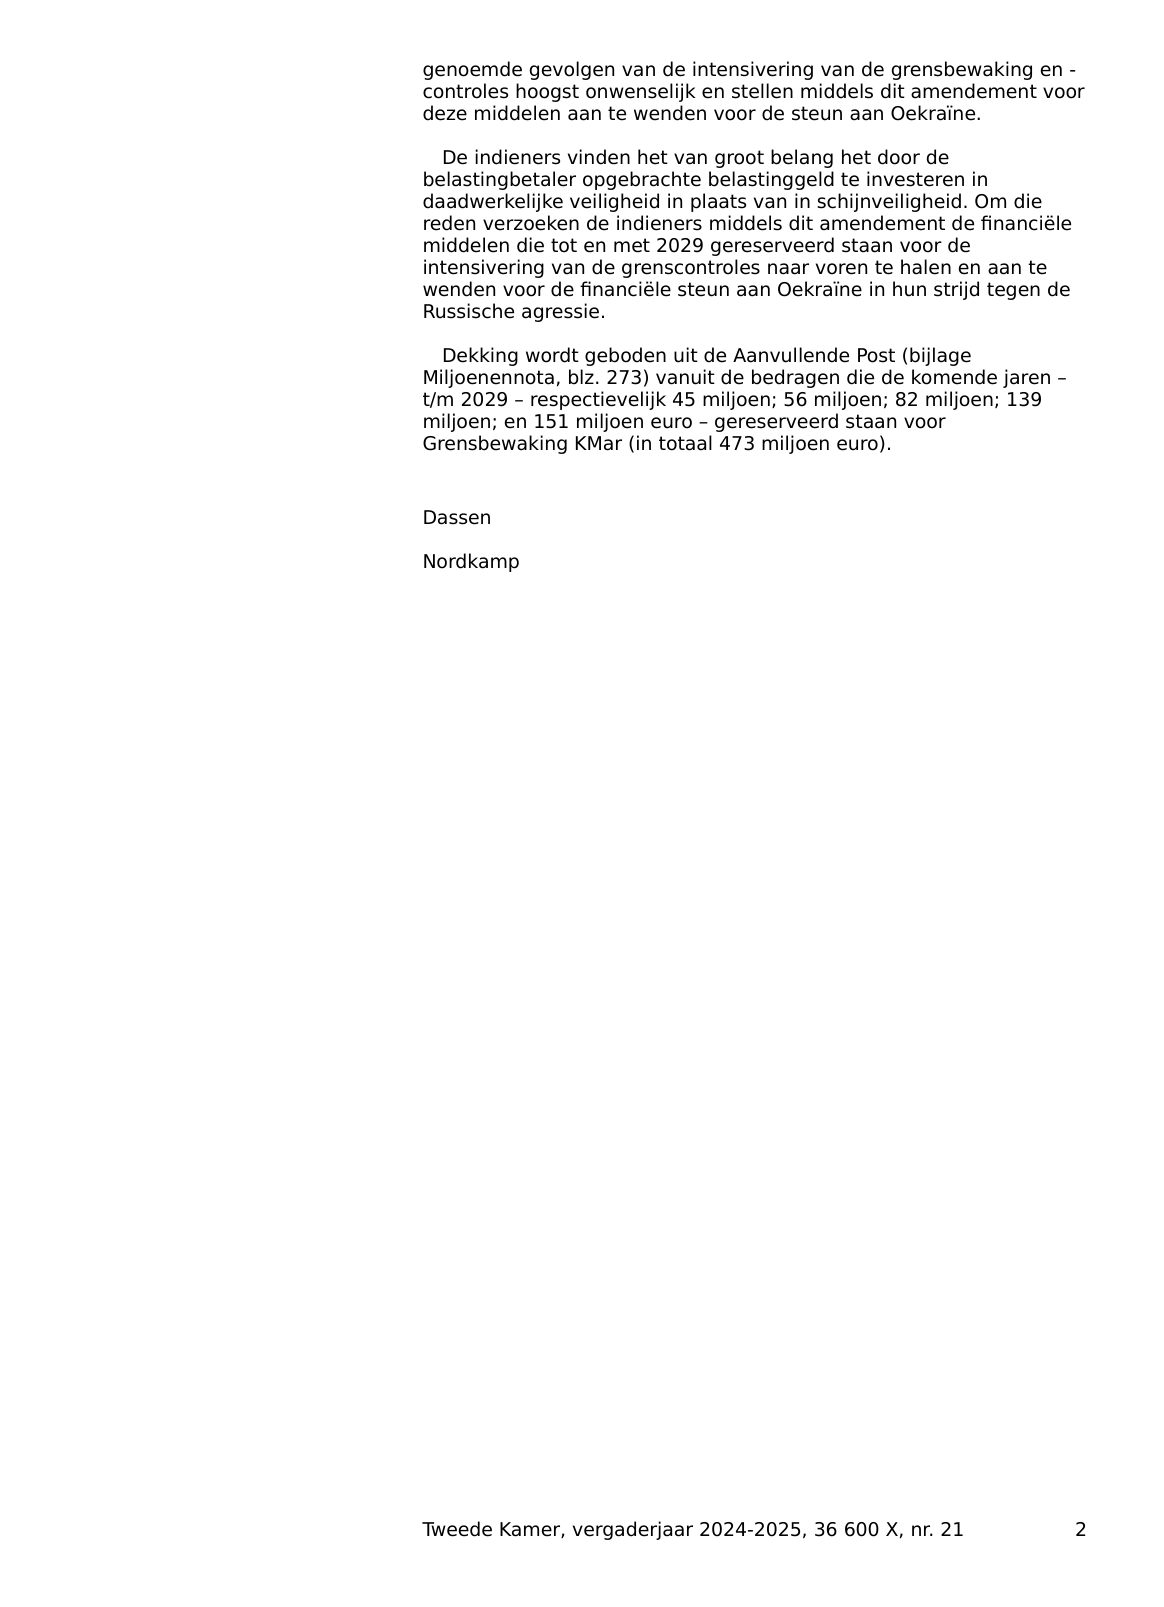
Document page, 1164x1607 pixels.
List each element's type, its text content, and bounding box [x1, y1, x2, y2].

text Dekking wordt geboden uit de Aanvullende Post (bijlage Miljoenennota, blz. 273) vanuit de bedragen die de komende jaren – t/m 2029 – respectievelijk 45 miljoen; 56 miljoen; 82 miljoen; 139 miljoen; en 151 miljoen euro – gereserveerd staan voor Grensbewaking KMar (in totaal 473 miljoen euro). [422, 345, 1087, 455]
text Dassen Nordkamp [422, 485, 1087, 573]
text De indieners vinden het van groot belang het door de belastingbetaler opgebrachte belastinggeld te investeren in daadwerkelijke veiligheid in plaats van in schijnveiligheid. Om die reden verzoeken de indieners middels dit amendement de financiële middelen die tot en met 2029 gereserveerd staan voor de intensivering van de grenscontroles naar voren te halen en aan te wenden voor de financiële steun aan Oekraïne in hun strijd tegen de Russische agressie. [422, 147, 1087, 323]
text genoemde gevolgen van de intensivering van de grensbewaking en -controles hoogst onwenselijk en stellen middels dit amendement voor deze middelen aan te wenden voor de steun aan Oekraïne. [422, 59, 1087, 125]
